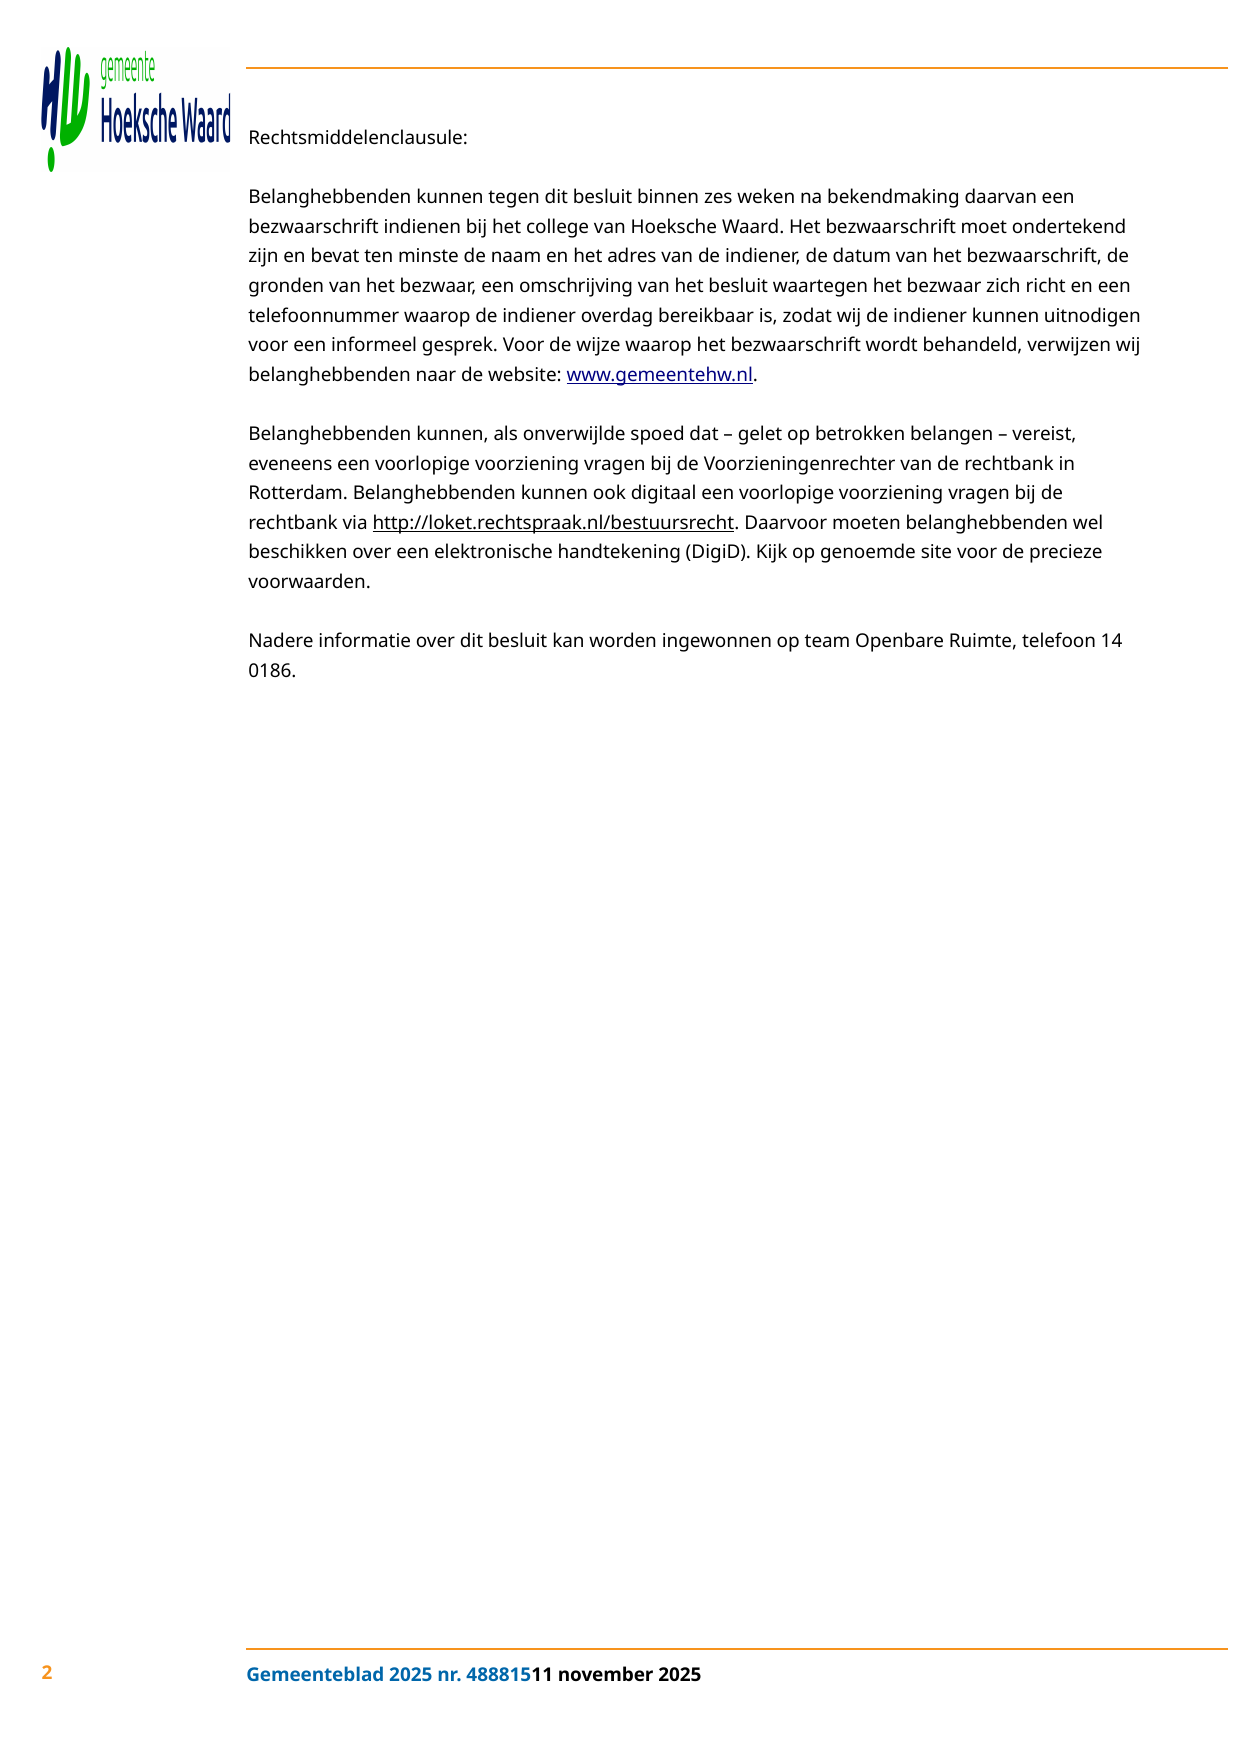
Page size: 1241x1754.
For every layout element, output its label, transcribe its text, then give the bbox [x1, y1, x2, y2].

text Belanghebbenden kunnen, als onverwijlde spoed dat – gelet op betrokken belangen – vereist, eveneens een voorlopige voorziening vragen bij de Voorzieningenrechter van de rechtbank in Rotterdam. Belanghebbenden kunnen ook digitaal een voorlopige voorziening vragen bij de rechtbank via http://loket.rechtspraak.nl/bestuursrecht. Daarvoor moeten belanghebbenden wel beschikken over een elektronische handtekening (DigiD). Kijk op genoemde site voor de precieze voorwaarden. [248, 420, 1152, 594]
picture [41, 47, 231, 172]
text Belanghebbenden kunnen tegen dit besluit binnen zes weken na bekendmaking daarvan een bezwaarschrift indienen bij het college van Hoeksche Waard. Het bezwaarschrift moet ondertekend zijn en bevat ten minste de naam en het adres van de indiener, de datum van het bezwaarschrift, de gronden van het bezwaar, een omschrijving van het besluit waartegen het bezwaar zich richt en een telefoonnummer waarop de indiener overdag bereikbaar is, zodat wij de indiener kunnen uitnodigen voor een informeel gesprek. Voor de wijze waarop het bezwaarschrift wordt behandeld, verwijzen wij belanghebbenden naar de website: www.gemeentehw.nl. [248, 183, 1152, 387]
text Rechtsmiddelenclausule: [248, 124, 1152, 150]
text Nadere informatie over dit besluit kan worden ingewonnen op team Openbare Ruimte, telefoon 14 0186. [248, 627, 1152, 683]
